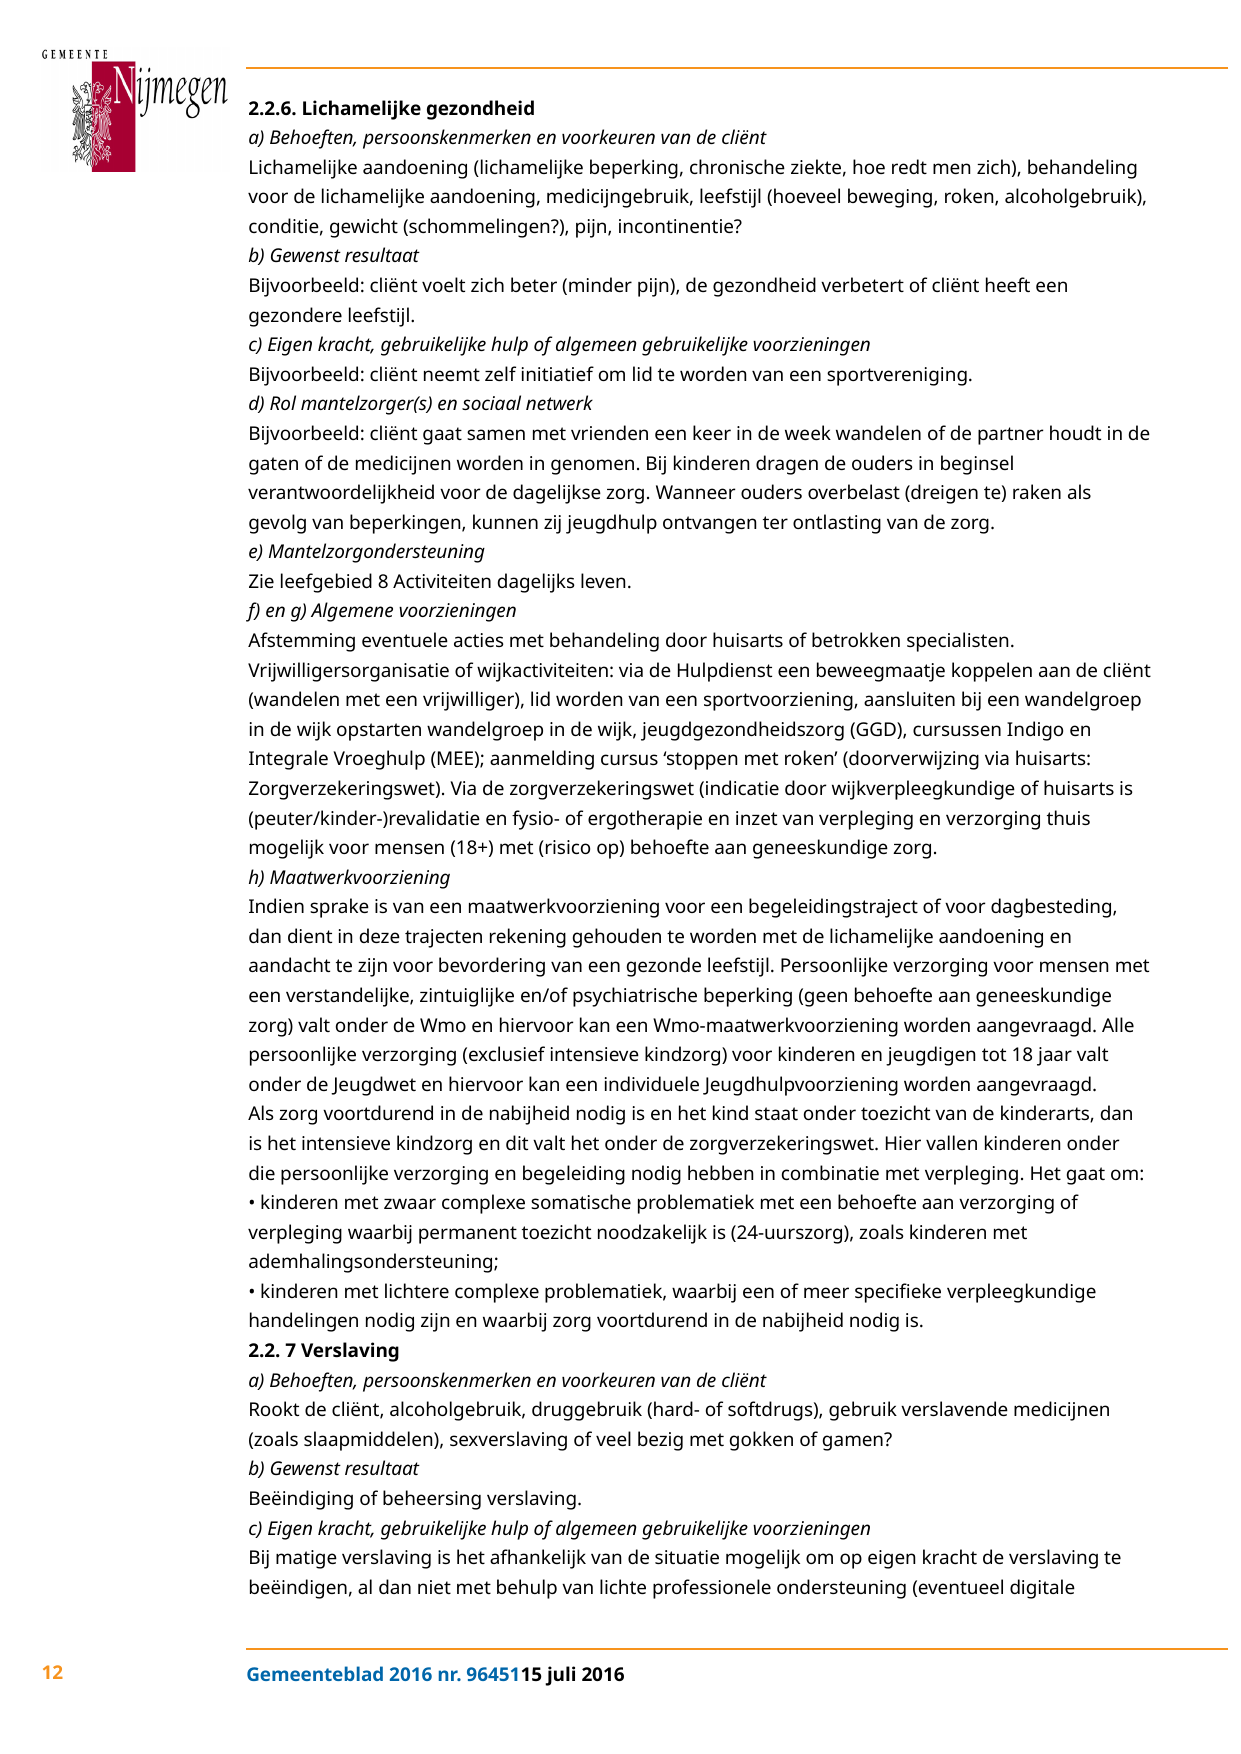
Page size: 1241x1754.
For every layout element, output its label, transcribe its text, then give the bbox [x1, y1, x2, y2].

text 2.2. 7 Verslaving [248, 1337, 1152, 1363]
text Als zorg voortdurend in de nabijheid nodig is en het kind staat onder toezicht van de kinderarts, dan is het intensieve kindzorg en dit valt het onder de zorgverzekeringswet. Hier vallen kinderen onder die persoonlijke verzorging en begeleiding nodig hebben in combinatie met verpleging. Het gaat om: [248, 1101, 1152, 1186]
text Beëindiging of beheersing verslaving. [248, 1485, 1152, 1511]
text c) Eigen kracht, gebruikelijke hulp of algemeen gebruikelijke voorzieningen [248, 1515, 1152, 1541]
text h) Maatwerkvoorziening [248, 864, 1152, 890]
text Rookt de cliënt, alcoholgebruik, druggebruik (hard- of softdrugs), gebruik verslavende medicijnen (zoals slaapmiddelen), sexverslaving of veel bezig met gokken of gamen? [248, 1396, 1152, 1452]
text • kinderen met lichtere complexe problematiek, waarbij een of meer specifieke verpleegkundige handelingen nodig zijn en waarbij zorg voortdurend in de nabijheid nodig is. [248, 1278, 1152, 1333]
text a) Behoeften, persoonskenmerken en voorkeuren van de cliënt [248, 124, 1152, 150]
text b) Gewenst resultaat [248, 1456, 1152, 1481]
text Bij matige verslaving is het afhankelijk van de situatie mogelijk om op eigen kracht de verslaving te beëindigen, al dan niet met behulp van lichte professionele ondersteuning (eventueel digitale [248, 1544, 1152, 1600]
text c) Eigen kracht, gebruikelijke hulp of algemeen gebruikelijke voorzieningen [248, 331, 1152, 357]
text d) Rol mantelzorger(s) en sociaal netwerk [248, 391, 1152, 416]
text Zie leefgebied 8 Activiteiten dagelijks leven. [248, 568, 1152, 594]
text Bijvoorbeeld: cliënt voelt zich beter (minder pijn), de gezondheid verbetert of cliënt heeft een gezondere leefstijl. [248, 272, 1152, 328]
text e) Mantelzorgondersteuning [248, 538, 1152, 564]
text Afstemming eventuele acties met behandeling door huisarts of betrokken specialisten. [248, 627, 1152, 653]
text Bijvoorbeeld: cliënt neemt zelf initiatief om lid te worden van een sportvereniging. [248, 361, 1152, 387]
text b) Gewenst resultaat [248, 243, 1152, 268]
text f) en g) Algemene voorzieningen [248, 598, 1152, 623]
text 2.2.6. Lichamelijke gezondheid [248, 95, 1152, 121]
text Lichamelijke aandoening (lichamelijke beperking, chronische ziekte, hoe redt men zich), behandeling voor de lichamelijke aandoening, medicijngebruik, leefstijl (hoeveel beweging, roken, alcoholgebruik), conditie, gewicht (schommelingen?), pijn, incontinentie? [248, 154, 1152, 239]
picture [41, 47, 231, 172]
text a) Behoeften, persoonskenmerken en voorkeuren van de cliënt [248, 1367, 1152, 1393]
text Vrijwilligersorganisatie of wijkactiviteiten: via de Hulpdienst een beweegmaatje koppelen aan de cliënt (wandelen met een vrijwilliger), lid worden van een sportvoorziening, aansluiten bij een wandelgroep in de wijk opstarten wandelgroep in de wijk, jeugdgezondheidszorg (GGD), cursussen Indigo en Integrale Vroeghulp (MEE); aanmelding cursus ‘stoppen met roken’ (doorverwijzing via huisarts: Zorgverzekeringswet). Via de zorgverzekeringswet (indicatie door wijkverpleegkundige of huisarts is (peuter/kinder-)revalidatie en fysio- of ergotherapie en inzet van verpleging en verzorging thuis mogelijk voor mensen (18+) met (risico op) behoefte aan geneeskundige zorg. [248, 657, 1152, 860]
text • kinderen met zwaar complexe somatische problematiek met een behoefte aan verzorging of verpleging waarbij permanent toezicht noodzakelijk is (24-uurszorg), zoals kinderen met ademhalingsondersteuning; [248, 1189, 1152, 1274]
text Indien sprake is van een maatwerkvoorziening voor een begeleidingstraject of voor dagbesteding, dan dient in deze trajecten rekening gehouden te worden met de lichamelijke aandoening en aandacht te zijn voor bevordering van een gezonde leefstijl. Persoonlijke verzorging voor mensen met een verstandelijke, zintuiglijke en/of psychiatrische beperking (geen behoefte aan geneeskundige zorg) valt onder de Wmo en hiervoor kan een Wmo-maatwerkvoorziening worden aangevraagd. Alle persoonlijke verzorging (exclusief intensieve kindzorg) voor kinderen en jeugdigen tot 18 jaar valt onder de Jeugdwet en hiervoor kan een individuele Jeugdhulpvoorziening worden aangevraagd. [248, 893, 1152, 1097]
text Bijvoorbeeld: cliënt gaat samen met vrienden een keer in de week wandelen of de partner houdt in de gaten of de medicijnen worden in genomen. Bij kinderen dragen de ouders in beginsel verantwoordelijkheid voor de dagelijkse zorg. Wanneer ouders overbelast (dreigen te) raken als gevolg van beperkingen, kunnen zij jeugdhulp ontvangen ter ontlasting van de zorg. [248, 420, 1152, 535]
